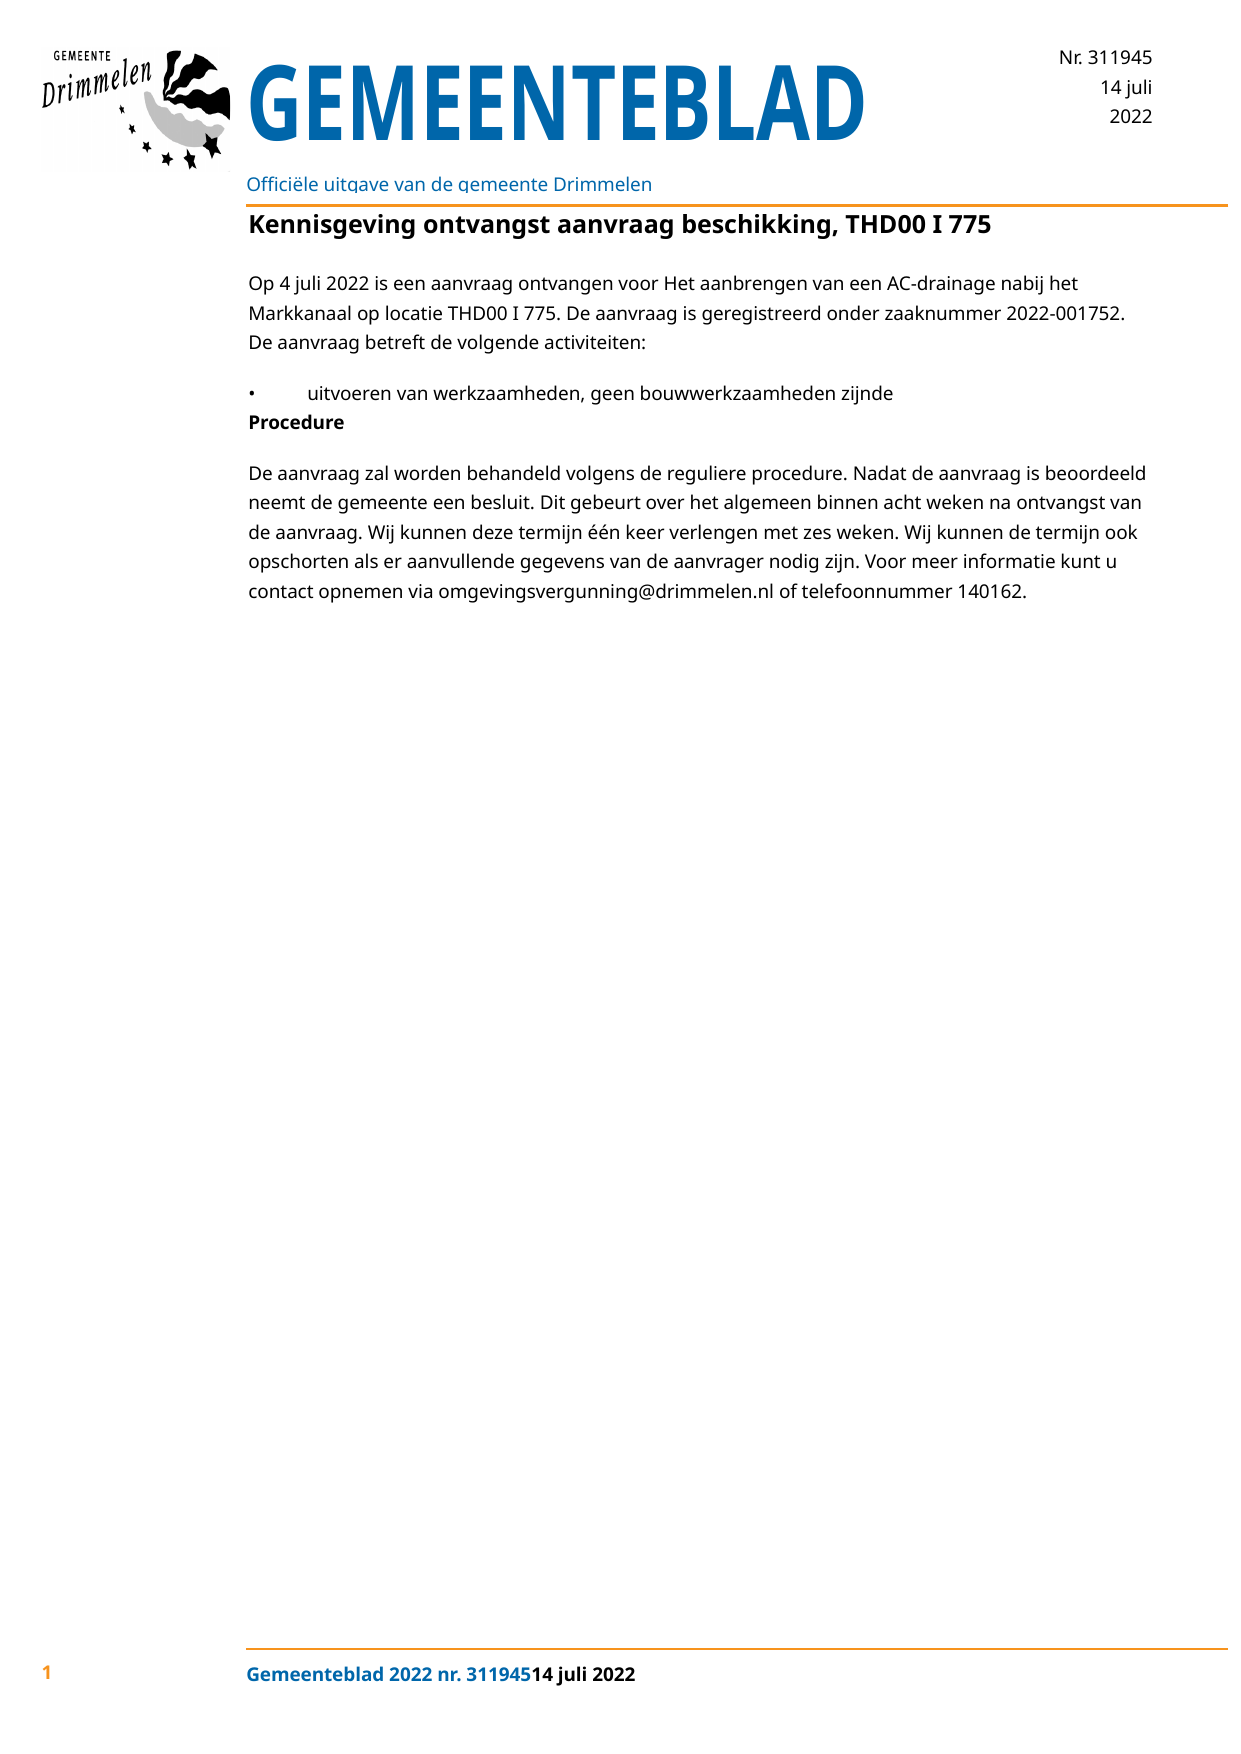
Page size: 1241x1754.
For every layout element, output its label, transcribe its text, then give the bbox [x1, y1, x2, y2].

list uitvoeren van werkzaamheden, geen bouwwerkzaamheden zijnde [248, 380, 1152, 406]
text Procedure [248, 409, 1152, 435]
text Op 4 juli 2022 is een aanvraag ontvangen voor Het aanbrengen van een AC-drainage nabij het Markkanaal op locatie THD00 I 775. De aanvraag is geregistreerd onder zaaknummer 2022-001752. De aanvraag betreft de volgende activiteiten: [248, 270, 1152, 355]
text De aanvraag zal worden behandeld volgens de reguliere procedure. Nadat de aanvraag is beoordeeld neemt de gemeente een besluit. Dit gebeurt over het algemeen binnen acht weken na ontvangst van de aanvraag. Wij kunnen deze termijn één keer verlengen met zes weken. Wij kunnen de termijn ook opschorten als er aanvullende gegevens van de aanvrager nodig zijn. Voor meer informatie kunt u contact opnemen via omgevingsvergunning@drimmelen.nl of telefoonnummer 140162. [248, 460, 1152, 604]
text Kennisgeving ontvangst aanvraag beschikking, THD00 I 775 [248, 207, 1152, 241]
picture [41, 47, 231, 172]
